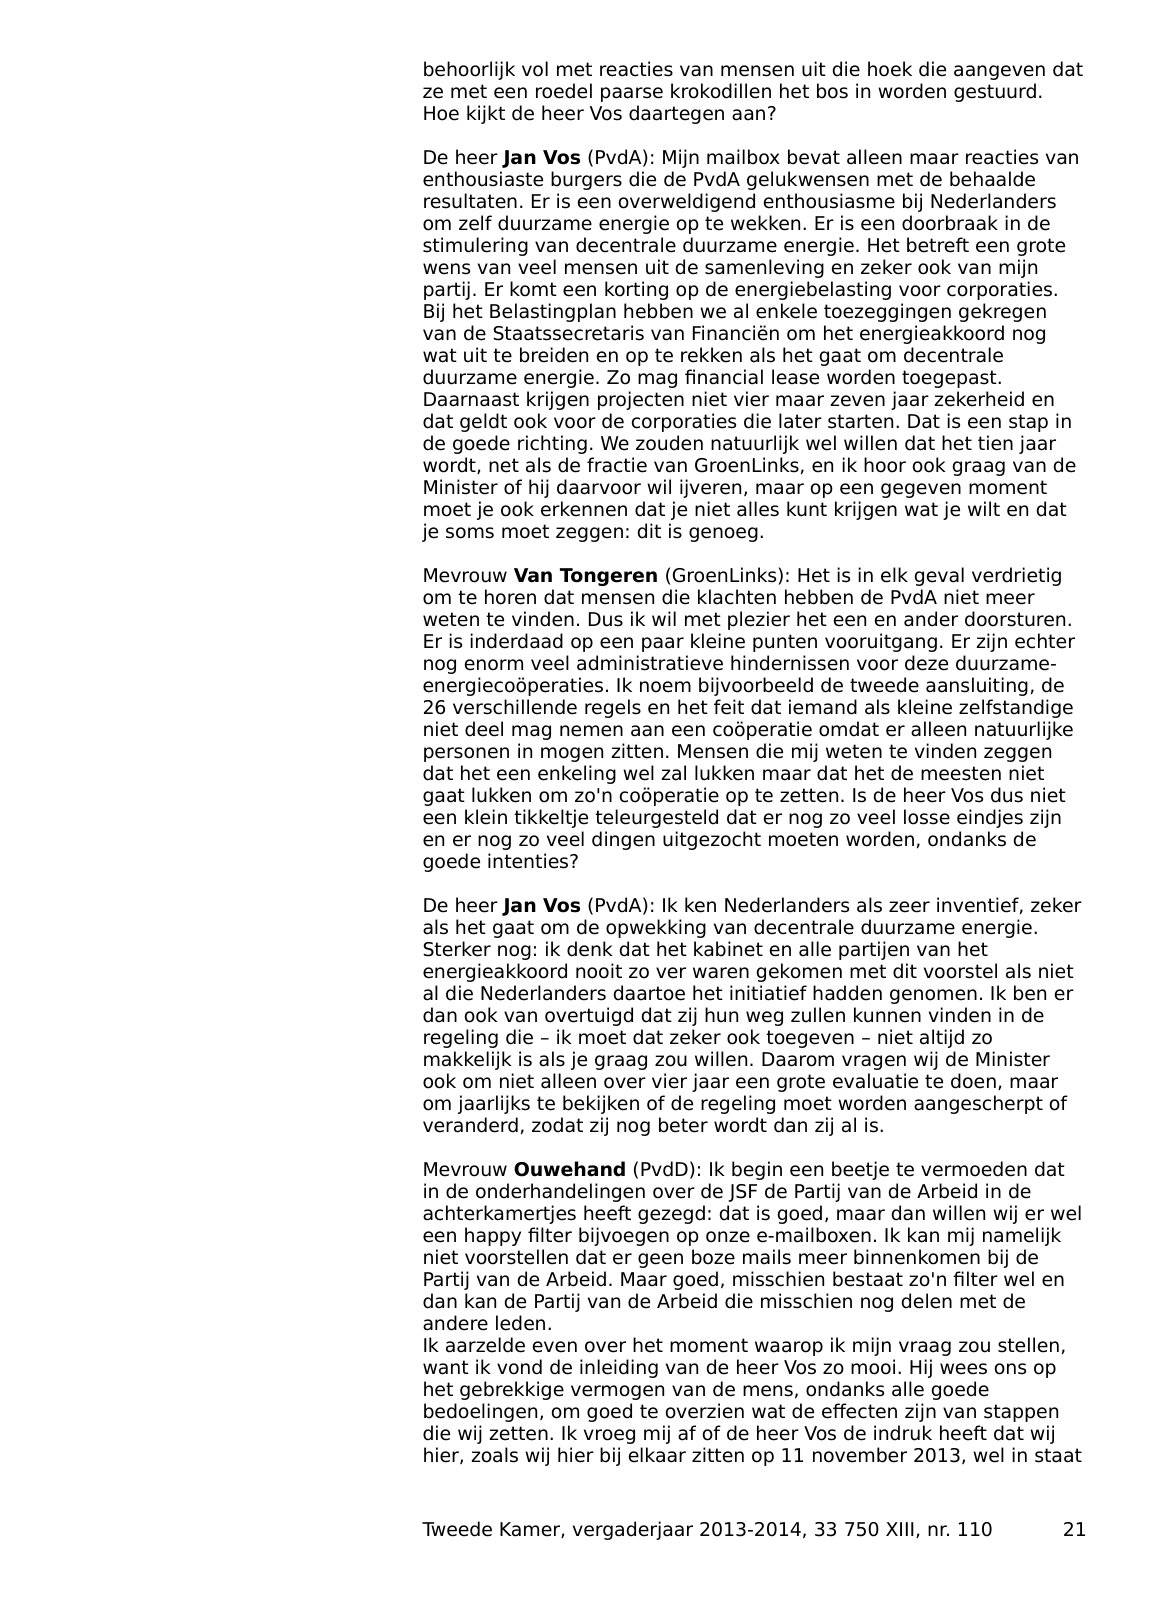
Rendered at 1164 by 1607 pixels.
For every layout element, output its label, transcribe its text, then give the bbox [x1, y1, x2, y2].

text De heer Jan Vos (PvdA): Mijn mailbox bevat alleen maar reacties van enthousiaste burgers die de PvdA gelukwensen met de behaalde resultaten. Er is een overweldigend enthousiasme bij Nederlanders om zelf duurzame energie op te wekken. Er is een doorbraak in de stimulering van decentrale duurzame energie. Het betreft een grote wens van veel mensen uit de samenleving en zeker ook van mijn partij. Er komt een korting op de energiebelasting voor corporaties. Bij het Belastingplan hebben we al enkele toezeggingen gekregen van de Staatssecretaris van Financiën om het energieakkoord nog wat uit te breiden en op te rekken als het gaat om decentrale duurzame energie. Zo mag financial lease worden toegepast. Daarnaast krijgen projecten niet vier maar zeven jaar zekerheid en dat geldt ook voor de corporaties die later starten. Dat is een stap in de goede richting. We zouden natuurlijk wel willen dat het tien jaar wordt, net als de fractie van GroenLinks, en ik hoor ook graag van de Minister of hij daarvoor wil ijveren, maar op een gegeven moment moet je ook erkennen dat je niet alles kunt krijgen wat je wilt en dat je soms moet zeggen: dit is genoeg. [422, 147, 1087, 543]
text Er is inderdaad op een paar kleine punten vooruitgang. Er zijn echter nog enorm veel administratieve hindernissen voor deze duurzame-energiecoöperaties. Ik noem bijvoorbeeld de tweede aansluiting, de 26 verschillende regels en het feit dat iemand als kleine zelfstandige niet deel mag nemen aan een coöperatie omdat er alleen natuurlijke personen in mogen zitten. Mensen die mij weten te vinden zeggen dat het een enkeling wel zal lukken maar dat het de meesten niet gaat lukken om zo'n coöperatie op te zetten. Is de heer Vos dus niet een klein tikkeltje teleurgesteld dat er nog zo veel losse eindjes zijn en er nog zo veel dingen uitgezocht moeten worden, ondanks de goede intenties? [422, 631, 1087, 873]
text Mevrouw Ouwehand (PvdD): Ik begin een beetje te vermoeden dat in de onderhandelingen over de JSF de Partij van de Arbeid in de achterkamertjes heeft gezegd: dat is goed, maar dan willen wij er wel een happy filter bijvoegen op onze e-mailboxen. Ik kan mij namelijk niet voorstellen dat er geen boze mails meer binnenkomen bij de Partij van de Arbeid. Maar goed, misschien bestaat zo'n filter wel en dan kan de Partij van de Arbeid die misschien nog delen met de andere leden. [422, 1159, 1087, 1335]
text behoorlijk vol met reacties van mensen uit die hoek die aangeven dat ze met een roedel paarse krokodillen het bos in worden gestuurd. Hoe kijkt de heer Vos daartegen aan? [422, 59, 1087, 125]
text Ik aarzelde even over het moment waarop ik mijn vraag zou stellen, want ik vond de inleiding van de heer Vos zo mooi. Hij wees ons op het gebrekkige vermogen van de mens, ondanks alle goede bedoelingen, om goed te overzien wat de effecten zijn van stappen die wij zetten. Ik vroeg mij af of de heer Vos de indruk heeft dat wij hier, zoals wij hier bij elkaar zitten op 11 november 2013, wel in staat [422, 1335, 1087, 1467]
text De heer Jan Vos (PvdA): Ik ken Nederlanders als zeer inventief, zeker als het gaat om de opwekking van decentrale duurzame energie. Sterker nog: ik denk dat het kabinet en alle partijen van het energieakkoord nooit zo ver waren gekomen met dit voorstel als niet al die Nederlanders daartoe het initiatief hadden genomen. Ik ben er dan ook van overtuigd dat zij hun weg zullen kunnen vinden in de regeling die – ik moet dat zeker ook toegeven – niet altijd zo makkelijk is als je graag zou willen. Daarom vragen wij de Minister ook om niet alleen over vier jaar een grote evaluatie te doen, maar om jaarlijks te bekijken of de regeling moet worden aangescherpt of veranderd, zodat zij nog beter wordt dan zij al is. [422, 895, 1087, 1137]
text Mevrouw Van Tongeren (GroenLinks): Het is in elk geval verdrietig om te horen dat mensen die klachten hebben de PvdA niet meer weten te vinden. Dus ik wil met plezier het een en ander doorsturen. [422, 565, 1087, 631]
